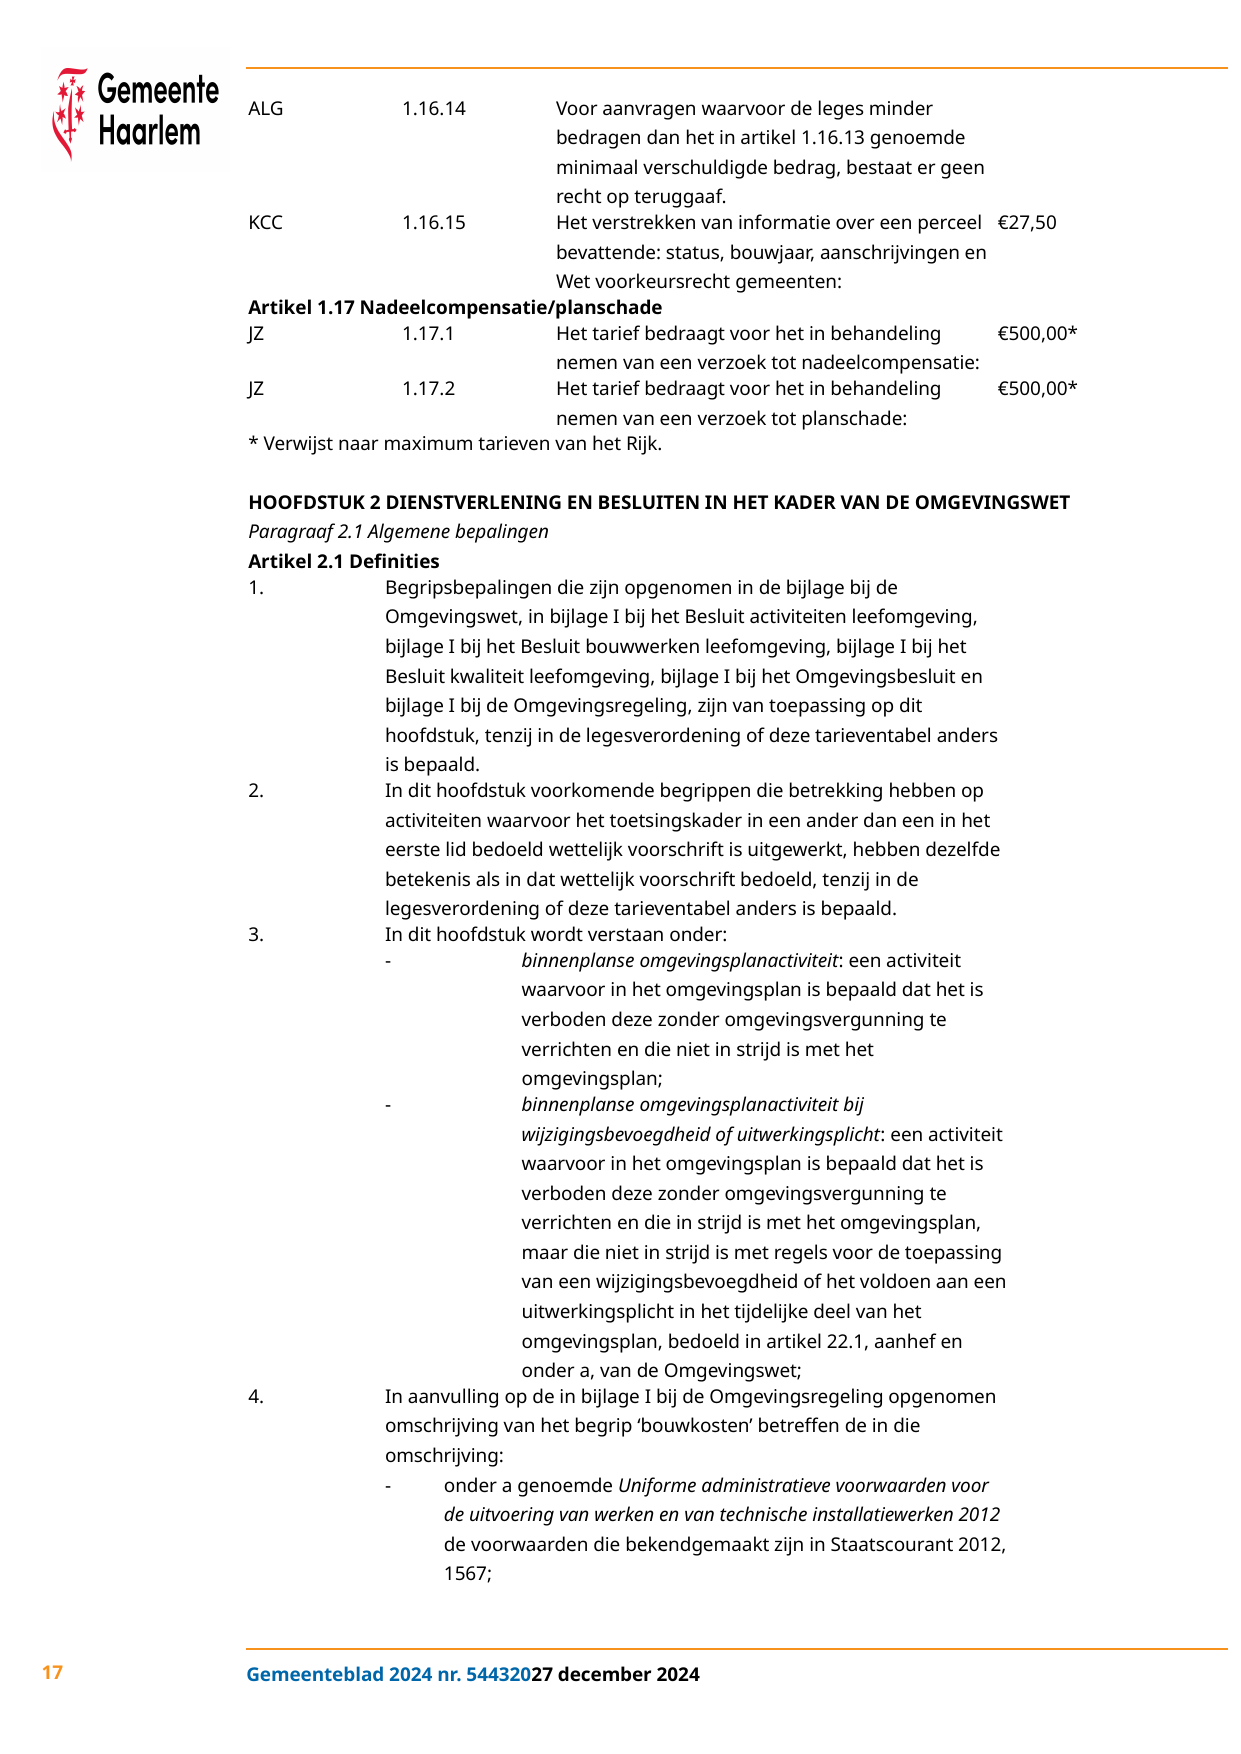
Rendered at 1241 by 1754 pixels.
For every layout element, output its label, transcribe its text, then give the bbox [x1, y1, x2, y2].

table_cell ALG [248, 95, 402, 209]
table_cell €27,50 [998, 209, 1152, 294]
table_cell Het verstrekken van informatie over een perceel bevattende: status, bouwjaar, aanschrijvingen en Wet voorkeursrecht gemeenten: [556, 209, 998, 294]
table_cell - [385, 947, 521, 1091]
table_cell [248, 1091, 385, 1383]
table_cell 1.17.1 [402, 320, 556, 375]
table_cell 1.16.15 [402, 209, 556, 294]
table_cell In dit hoofdstuk voorkomende begrippen die betrekking hebben op activiteiten waarvoor het toetsingskader in een ander dan een in het eerste lid bedoeld wettelijk voorschrift is uitgewerkt, hebben dezelfde betekenis als in dat wettelijk voorschrift bedoeld, tenzij in de legesverordening of deze tarieventabel anders is bepaald. [385, 777, 1015, 921]
table_cell Voor aanvragen waarvoor de leges minder bedragen dan het in artikel 1.16.13 genoemde minimaal verschuldigde bedrag, bestaat er geen recht op teruggaaf. [556, 95, 998, 209]
table_cell [1015, 574, 1152, 777]
table_cell [1015, 1091, 1152, 1383]
text Paragraaf 2.1 Algemene bepalingen [248, 519, 1152, 544]
table_cell [1015, 777, 1152, 921]
table_cell In dit hoofdstuk wordt verstaan onder: [385, 921, 1015, 947]
table_cell Begripsbepalingen die zijn opgenomen in de bijlage bij de Omgevingswet, in bijlage I bij het Besluit activiteiten leefomgeving, bijlage I bij het Besluit bouwwerken leefomgeving, bijlage I bij het Besluit kwaliteit leefomgeving, bijlage I bij het Omgevingsbesluit en bijlage I bij de Omgevingsregeling, zijn van toepassing op dit hoofdstuk, tenzij in de legesverordening of deze tarieventabel anders is bepaald. [385, 574, 1015, 777]
table_cell [248, 947, 385, 1091]
table_cell Artikel 1.17 Nadeelcompensatie/planschade [248, 294, 1152, 320]
table_cell 1.16.14 [402, 95, 556, 209]
table_cell In aanvulling op de in bijlage I bij de Omgevingsregeling opgenomen omschrijving van het begrip ‘bouwkosten’ betreffen de in die omschrijving: onder a genoemde Uniforme administratieve voorwaarden voor de uitvoering van werken en van technische installatiewerken 2012 de voorwaarden die bekendgemaakt zijn in Staatscourant 2012, 1567; [385, 1383, 1015, 1586]
table_cell 1. [248, 574, 385, 777]
table_cell binnenplanse omgevingsplanactiviteit: een activiteit waarvoor in het omgevingsplan is bepaald dat het is verboden deze zonder omgevingsvergunning te verrichten en die niet in strijd is met het omgevingsplan; [521, 947, 1015, 1091]
table_cell [1015, 1383, 1152, 1586]
table_cell [1015, 947, 1152, 1091]
table_cell * Verwijst naar maximum tarieven van het Rijk. [248, 431, 1152, 456]
table_cell 1.17.2 [402, 375, 556, 431]
table_cell 3. [248, 921, 385, 947]
table_cell Het tarief bedraagt voor het in behandeling nemen van een verzoek tot nadeelcompensatie: [556, 320, 998, 375]
table_cell KCC [248, 209, 402, 294]
table_cell 2. [248, 777, 385, 921]
picture [41, 47, 231, 172]
table_cell Het tarief bedraagt voor het in behandeling nemen van een verzoek tot planschade: [556, 375, 998, 431]
table_cell €500,00* [998, 320, 1152, 375]
table_header [1015, 548, 1152, 574]
table_cell [1015, 921, 1152, 947]
table_cell binnenplanse omgevingsplanactiviteit bij wijzigingsbevoegdheid of uitwerkingsplicht: een activiteit waarvoor in het omgevingsplan is bepaald dat het is verboden deze zonder omgevingsvergunning te verrichten en die in strijd is met het omgevingsplan, maar die niet in strijd is met regels voor de toepassing van een wijzigingsbevoegdheid of het voldoen aan een uitwerkingsplicht in het tijdelijke deel van het omgevingsplan, bedoeld in artikel 22.1, aanhef en onder a, van de Omgevingswet; [521, 1091, 1015, 1383]
table_cell €500,00* [998, 375, 1152, 431]
table_cell JZ [248, 375, 402, 431]
table_cell 4. [248, 1383, 385, 1586]
table_header Artikel 2.1 Definities [248, 548, 1015, 574]
table_cell [998, 95, 1152, 209]
table_cell - [385, 1091, 521, 1383]
text HOOFDSTUK 2 DIENSTVERLENING EN BESLUITEN IN HET KADER VAN DE OMGEVINGSWET [248, 489, 1152, 515]
table_cell JZ [248, 320, 402, 375]
